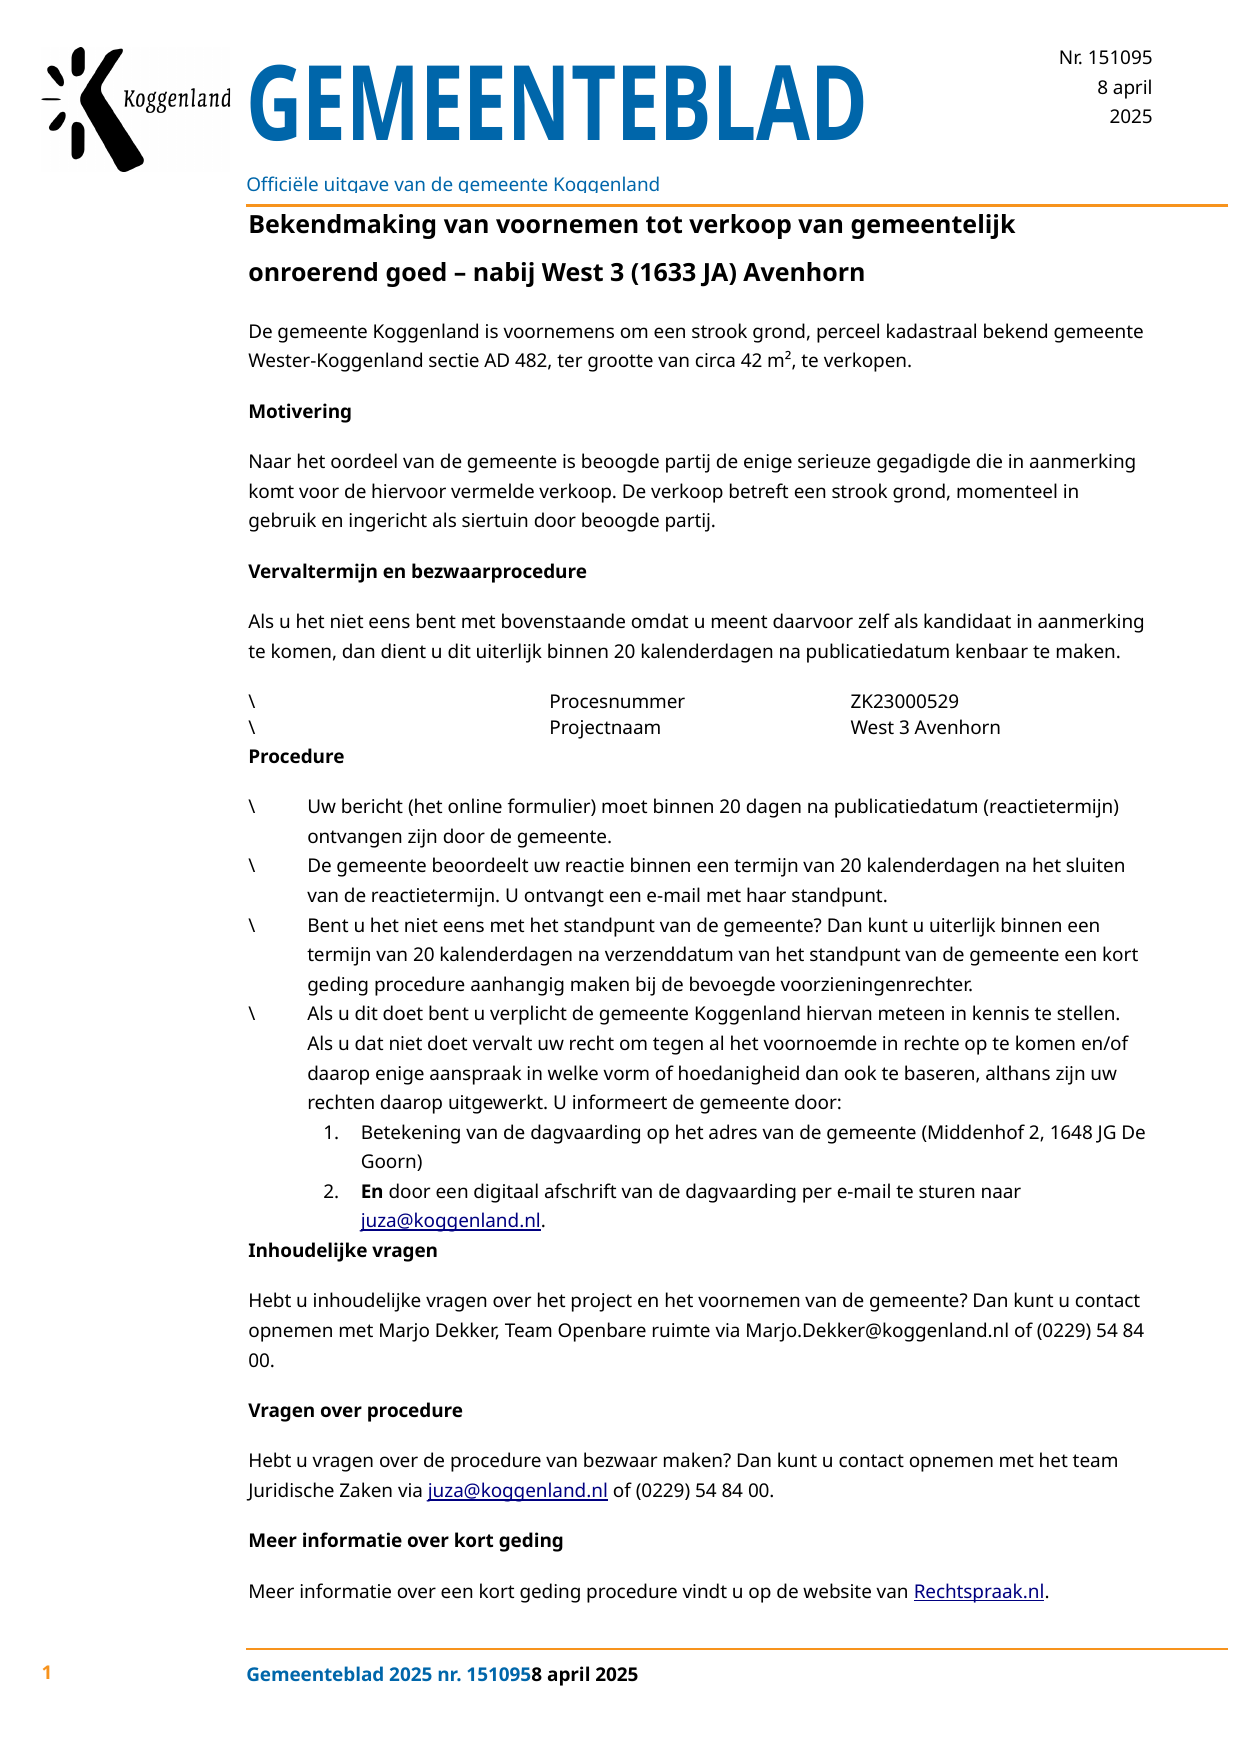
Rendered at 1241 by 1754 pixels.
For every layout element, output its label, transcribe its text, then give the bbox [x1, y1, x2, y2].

text Meer informatie over kort geding [248, 1528, 1152, 1553]
table_header Procesnummer [549, 689, 850, 714]
table_header ZK23000529 [850, 689, 1152, 714]
text Procedure [248, 743, 1152, 769]
picture [41, 47, 231, 172]
table_cell \ [248, 714, 549, 740]
list Uw bericht (het online formulier) moet binnen 20 dagen na publicatiedatum (reactietermijn) ontvangen zijn door de gemeente. [248, 793, 1152, 849]
table_header \ [248, 689, 549, 714]
text Naar het oordeel van de gemeente is beoogde partij de enige serieuze gegadigde die in aanmerking komt voor de hiervoor vermelde verkoop. De verkoop betreft een strook grond, momenteel in gebruik en ingericht als siertuin door beoogde partij. [248, 448, 1152, 533]
list Als u dit doet bent u verplicht de gemeente Koggenland hiervan meteen in kennis te stellen. Als u dat niet doet vervalt uw recht om tegen al het voornoemde in rechte op te komen en/of daarop enige aanspraak in welke vorm of hoedanigheid dan ook te baseren, althans zijn uw rechten daarop uitgewerkt. U informeert de gemeente door: [248, 1001, 1152, 1115]
text Vragen over procedure [248, 1397, 1152, 1423]
text Inhoudelijke vragen [248, 1237, 1152, 1263]
list De gemeente beoordeelt uw reactie binnen een termijn van 20 kalenderdagen na het sluiten van de reactietermijn. U ontvangt een e-mail met haar standpunt. [248, 853, 1152, 908]
text Vervaltermijn en bezwaarprocedure [248, 558, 1152, 584]
list En door een digitaal afschrift van de dagvaarding per e-mail te sturen naar juza@koggenland.nl. [323, 1178, 1152, 1233]
list Betekening van de dagvaarding op het adres van de gemeente (Middenhof 2, 1648 JG De Goorn) [323, 1119, 1152, 1174]
text Hebt u inhoudelijke vragen over het project en het voornemen van de gemeente? Dan kunt u contact opnemen met Marjo Dekker, Team Openbare ruimte via Marjo.Dekker@koggenland.nl of (0229) 54 84 00. [248, 1288, 1152, 1373]
text Hebt u vragen over de procedure van bezwaar maken? Dan kunt u contact opnemen met het team Juridische Zaken via juza@koggenland.nl of (0229) 54 84 00. [248, 1448, 1152, 1503]
table_cell Projectnaam [549, 714, 850, 740]
list Bent u het niet eens met het standpunt van de gemeente? Dan kunt u uiterlijk binnen een termijn van 20 kalenderdagen na verzenddatum van het standpunt van de gemeente een kort geding procedure aanhangig maken bij de bevoegde voorzieningenrechter. [248, 912, 1152, 997]
text Bekendmaking van voornemen tot verkoop van gemeentelijk onroerend goed – nabij West 3 (1633 JA) Avenhorn [248, 207, 1152, 288]
text Motivering [248, 398, 1152, 424]
text De gemeente Koggenland is voornemens om een strook grond, perceel kadastraal bekend gemeente Wester-Koggenland sectie AD 482, ter grootte van circa 42 m², te verkopen. [248, 318, 1152, 373]
text Als u het niet eens bent met bovenstaande omdat u meent daarvoor zelf als kandidaat in aanmerking te komen, dan dient u dit uiterlijk binnen 20 kalenderdagen na publicatiedatum kenbaar te maken. [248, 608, 1152, 664]
text Meer informatie over een kort geding procedure vindt u op de website van Rechtspraak.nl. [248, 1578, 1152, 1604]
table_cell West 3 Avenhorn [850, 714, 1152, 740]
